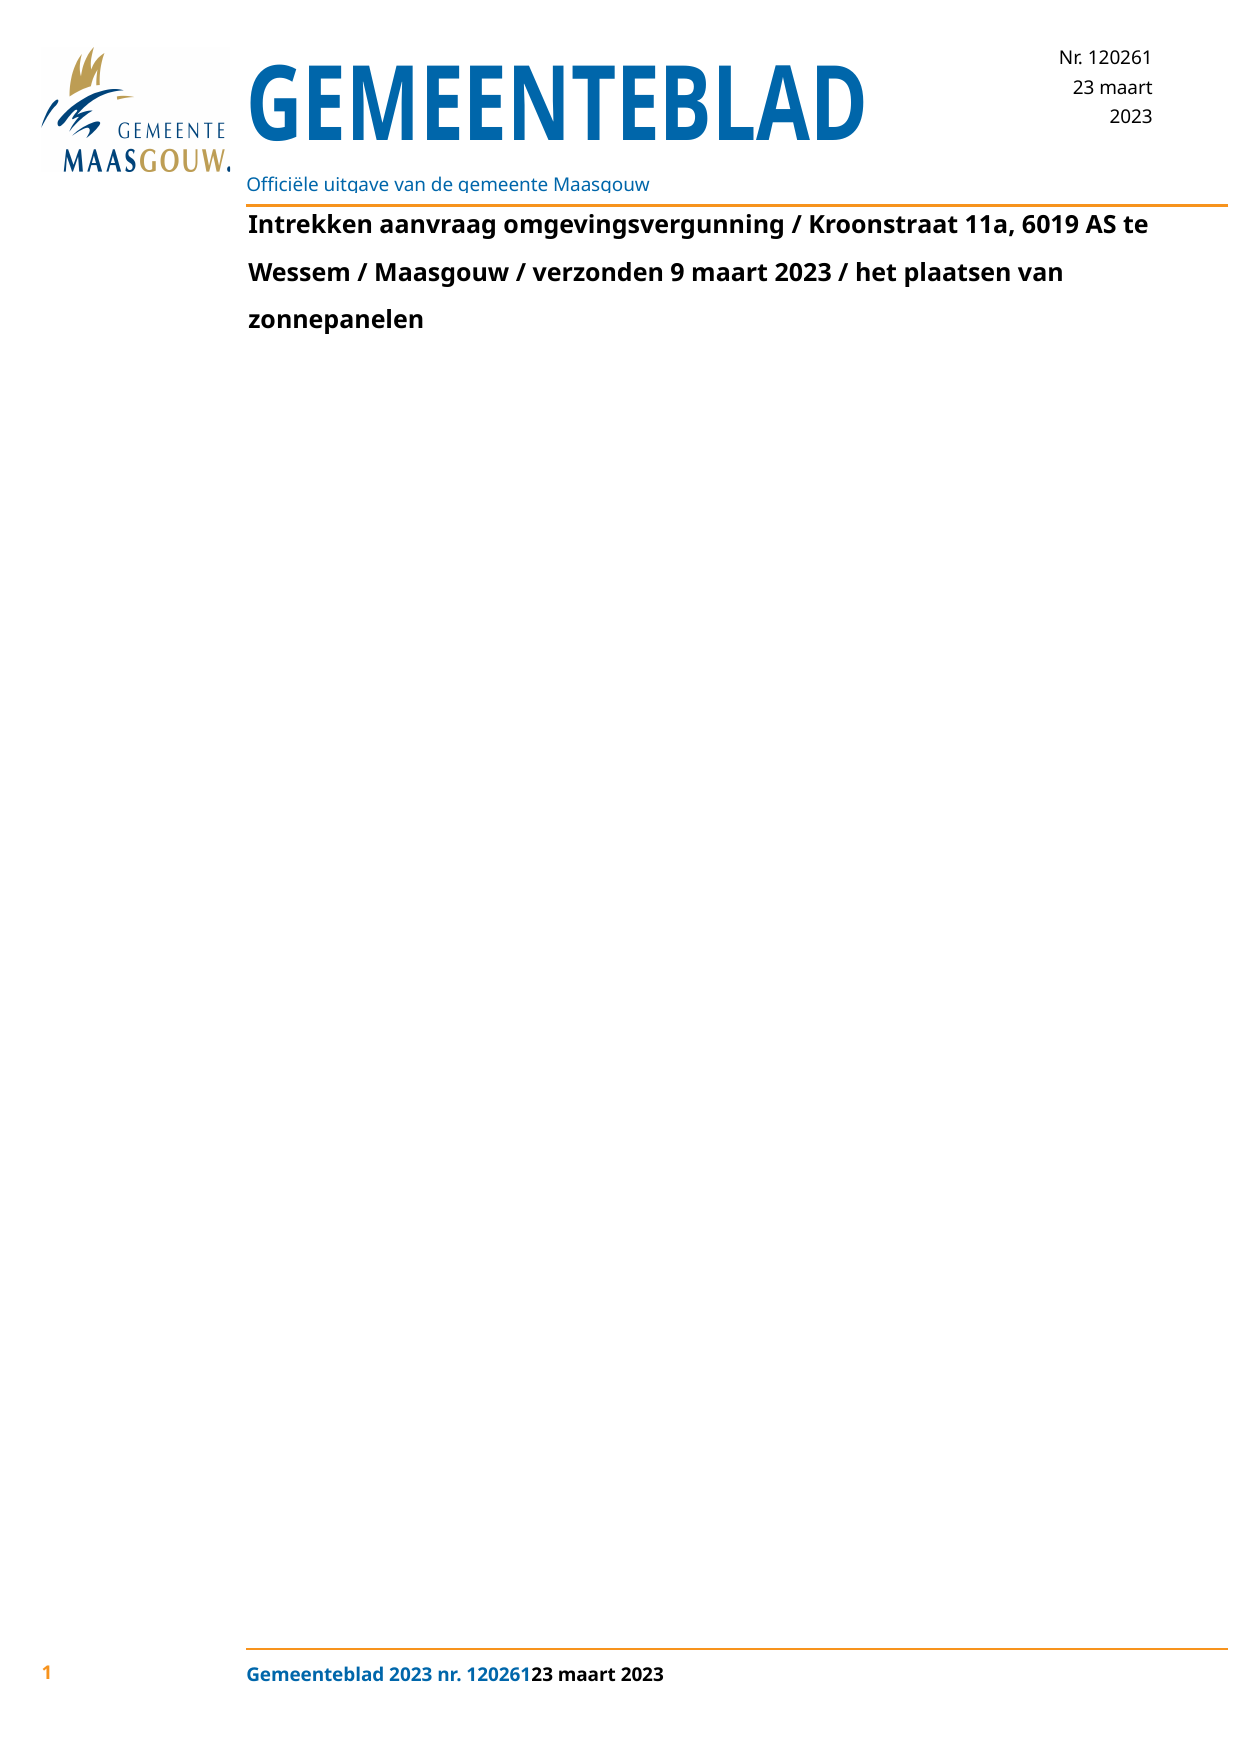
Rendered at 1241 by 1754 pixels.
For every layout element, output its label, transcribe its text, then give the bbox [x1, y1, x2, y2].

picture [41, 47, 231, 172]
text Intrekken aanvraag omgevingsvergunning / Kroonstraat 11a, 6019 AS te Wessem / Maasgouw / verzonden 9 maart 2023 / het plaatsen van zonnepanelen [248, 207, 1152, 336]
